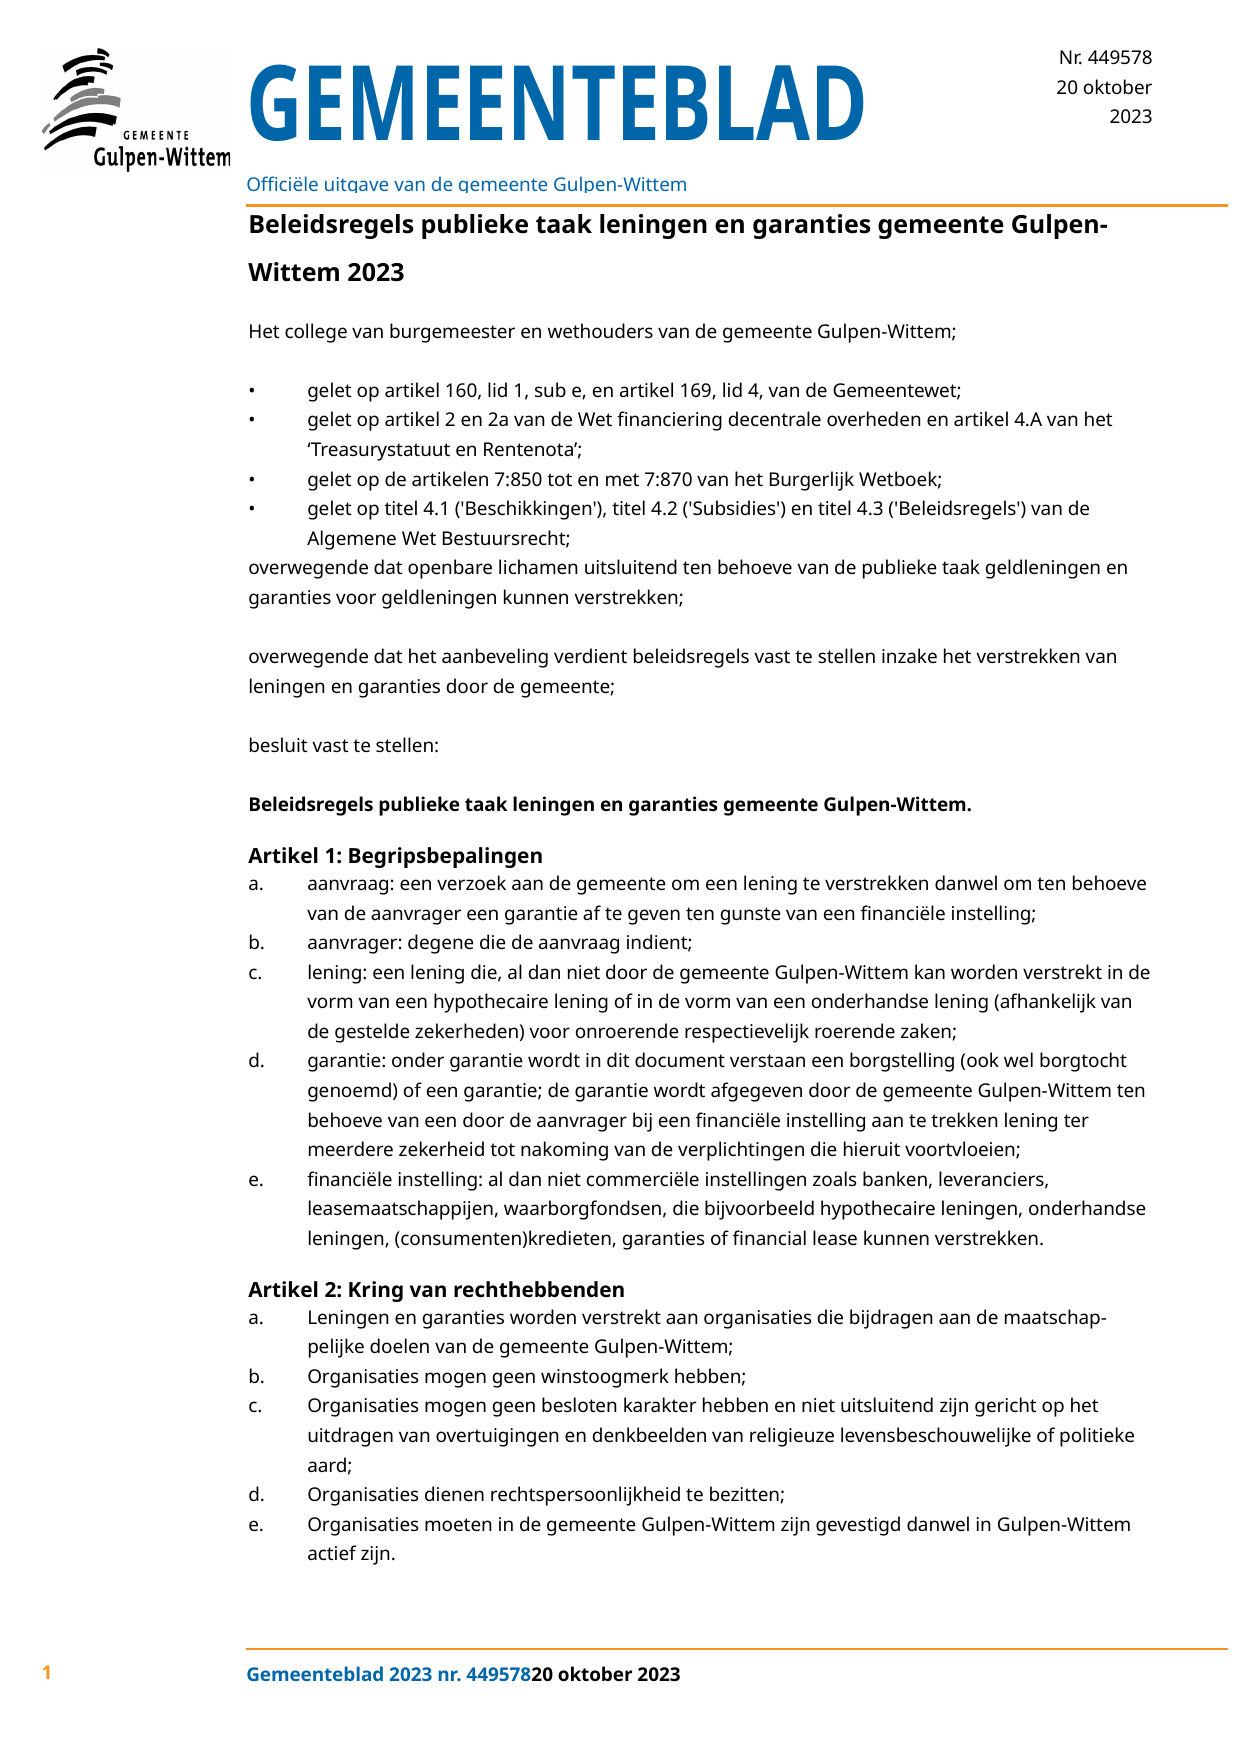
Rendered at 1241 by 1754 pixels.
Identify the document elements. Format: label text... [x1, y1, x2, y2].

list garantie: onder garantie wordt in dit document verstaan een borgstelling (ook wel borgtocht genoemd) of een garantie; de garantie wordt afgegeven door de gemeente Gulpen-Wittem ten behoeve van een door de aanvrager bij een financiële instelling aan te trekken lening ter meerdere zekerheid tot nakoming van de verplichtingen die hieruit voortvloeien; [248, 1048, 1152, 1162]
list financiële instelling: al dan niet commerciële instellingen zoals banken, leveranciers, leasemaatschappijen, waarborgfondsen, die bijvoorbeeld hypothecaire leningen, onderhandse leningen, (consumenten)kredieten, garanties of financial lease kunnen verstrekken. [248, 1166, 1152, 1251]
list Leningen en garanties worden verstrekt aan organisaties die bijdragen aan de maatschap-pelijke doelen van de gemeente Gulpen-Wittem; [248, 1304, 1152, 1359]
list aanvraag: een verzoek aan de gemeente om een lening te verstrekken danwel om ten behoeve van de aanvrager een garantie af te geven ten gunste van een financiële instelling; [248, 870, 1152, 925]
list Organisaties mogen geen besloten karakter hebben en niet uitsluitend zijn gericht op het uitdragen van overtuigingen en denkbeelden van religieuze levensbeschouwelijke of politieke aard; [248, 1393, 1152, 1478]
text overwegende dat openbare lichamen uitsluitend ten behoeve van de publieke taak geldleningen en garanties voor geldleningen kunnen verstrekken; [248, 554, 1152, 610]
text overwegende dat het aanbeveling verdient beleidsregels vast te stellen inzake het verstrekken van leningen en garanties door de gemeente; [248, 643, 1152, 699]
text besluit vast te stellen: [248, 732, 1152, 758]
text Beleidsregels publieke taak leningen en garanties gemeente Gulpen-Wittem. [248, 791, 1152, 817]
list gelet op de artikelen 7:850 tot en met 7:870 van het Burgerlijk Wetboek; [248, 466, 1152, 492]
picture [41, 47, 231, 172]
list aanvrager: degene die de aanvraag indient; [248, 929, 1152, 955]
list gelet op titel 4.1 ('Beschikkingen'), titel 4.2 ('Subsidies') en titel 4.3 ('Beleidsregels') van de Algemene Wet Bestuursrecht; [248, 495, 1152, 551]
list gelet op artikel 2 en 2a van de Wet financiering decentrale overheden en artikel 4.A van het ‘Treasurystatuut en Rentenota’; [248, 407, 1152, 462]
text Artikel 1: Begripsbepalingen [248, 842, 1152, 870]
text Het college van burgemeester en wethouders van de gemeente Gulpen-Wittem; [248, 318, 1152, 344]
list Organisaties mogen geen winstoogmerk hebben; [248, 1363, 1152, 1389]
list Organisaties dienen rechtspersoonlijkheid te bezitten; [248, 1481, 1152, 1507]
text Beleidsregels publieke taak leningen en garanties gemeente Gulpen-Wittem 2023 [248, 207, 1152, 288]
list Organisaties moeten in de gemeente Gulpen-Wittem zijn gevestigd danwel in Gulpen-Wittem actief zijn. [248, 1511, 1152, 1566]
list lening: een lening die, al dan niet door de gemeente Gulpen-Wittem kan worden verstrekt in de vorm van een hypothecaire lening of in de vorm van een onderhandse lening (afhankelijk van de gestelde zekerheden) voor onroerende respectievelijk roerende zaken; [248, 959, 1152, 1044]
list gelet op artikel 160, lid 1, sub e, en artikel 169, lid 4, van de Gemeentewet; [248, 377, 1152, 403]
text Artikel 2: Kring van rechthebbenden [248, 1276, 1152, 1304]
